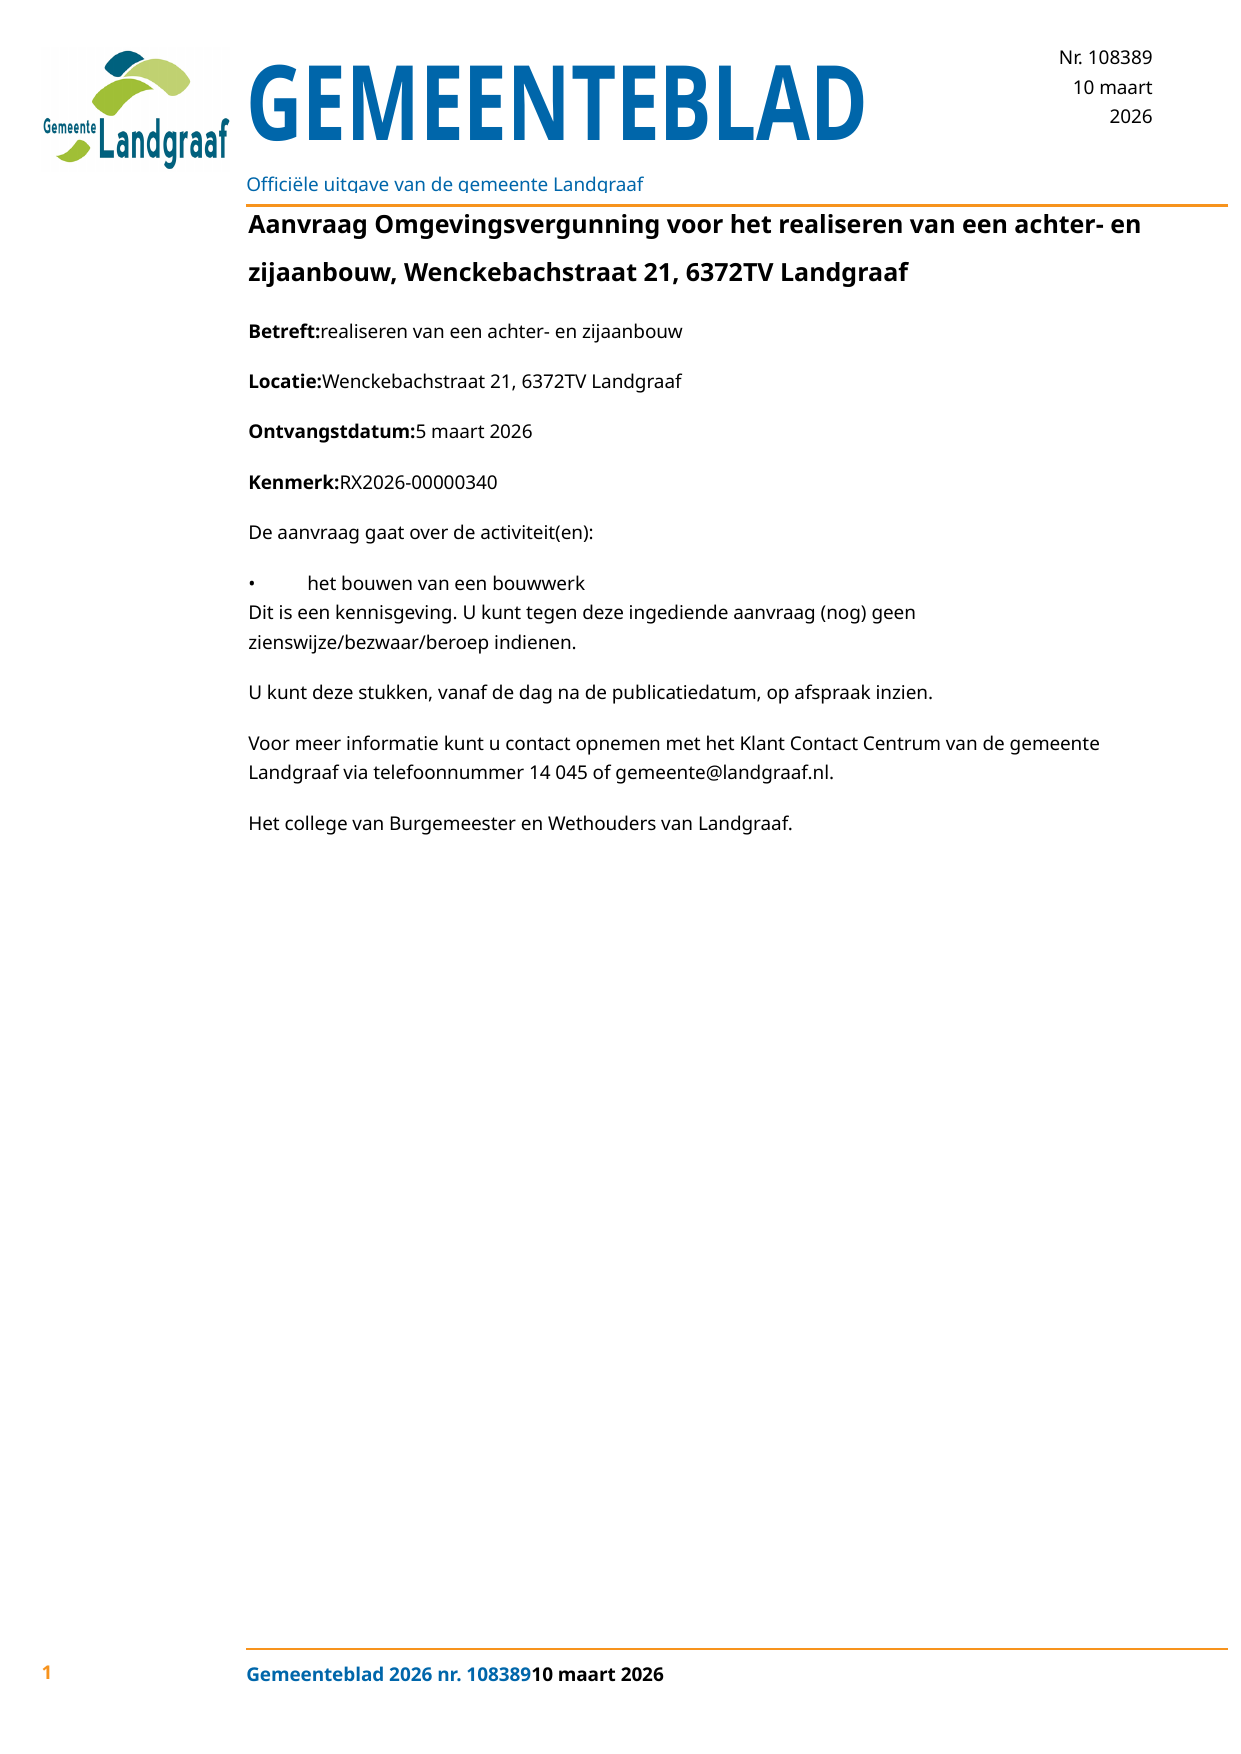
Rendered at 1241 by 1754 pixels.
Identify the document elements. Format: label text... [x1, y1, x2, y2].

text Betreft:realiseren van een achter- en zijaanbouw [248, 318, 1152, 344]
list het bouwen van een bouwwerk [248, 570, 1152, 596]
text Voor meer informatie kunt u contact opnemen met het Klant Contact Centrum van de gemeente Landgraaf via telefoonnummer 14 045 of gemeente@landgraaf.nl. [248, 730, 1152, 785]
text Dit is een kennisgeving. U kunt tegen deze ingediende aanvraag (nog) geen zienswijze/bezwaar/beroep indienen. [248, 599, 1152, 655]
text Locatie:Wenckebachstraat 21, 6372TV Landgraaf [248, 368, 1152, 394]
text Ontvangstdatum:5 maart 2026 [248, 419, 1152, 444]
text Aanvraag Omgevingsvergunning voor het realiseren van een achter- en zijaanbouw, Wenckebachstraat 21, 6372TV Landgraaf [248, 207, 1152, 288]
text Het college van Burgemeester en Wethouders van Landgraaf. [248, 810, 1152, 836]
picture [41, 47, 231, 172]
text Kenmerk:RX2026-00000340 [248, 469, 1152, 495]
text De aanvraag gaat over de activiteit(en): [248, 519, 1152, 545]
text U kunt deze stukken, vanaf de dag na de publicatiedatum, op afspraak inzien. [248, 679, 1152, 705]
